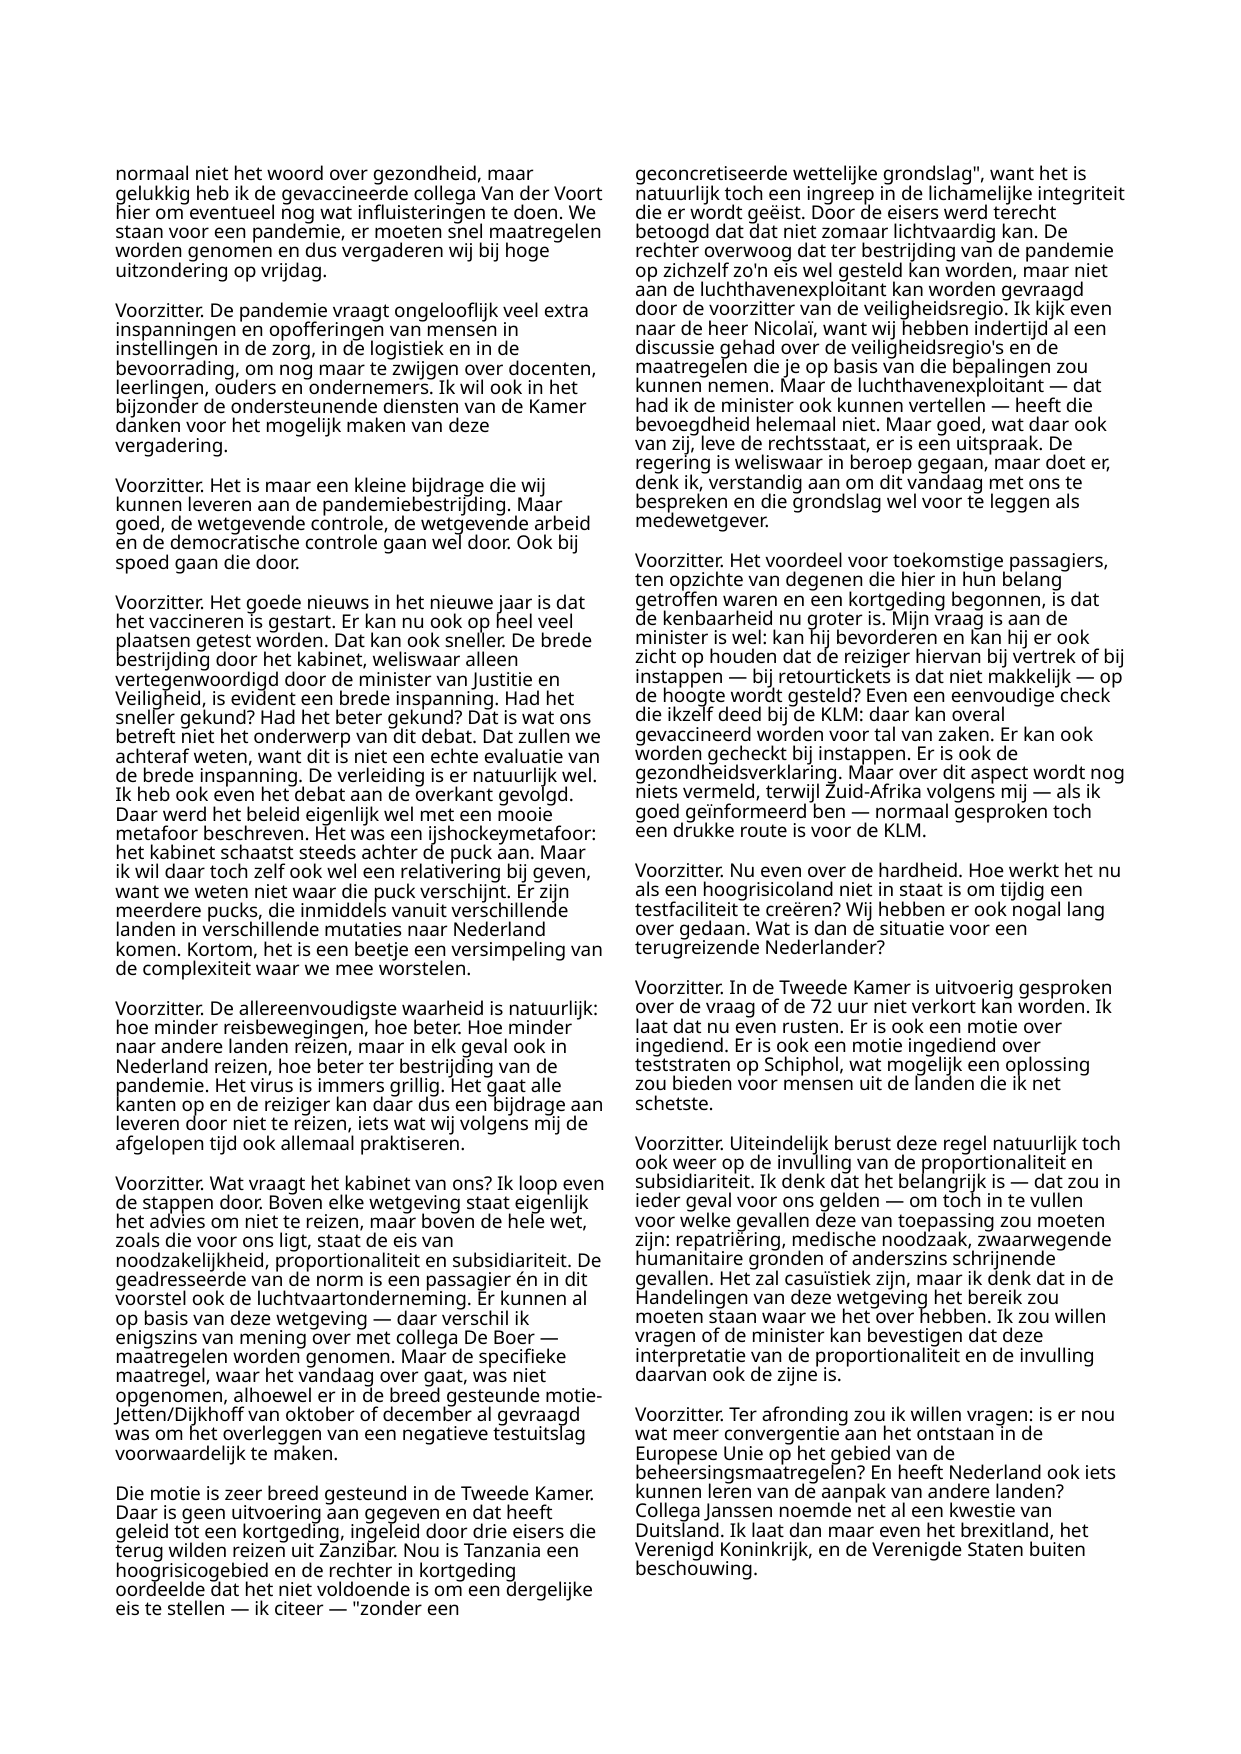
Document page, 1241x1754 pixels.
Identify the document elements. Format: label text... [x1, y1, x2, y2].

text Voorzitter. Het voordeel voor toekomstige passagiers, ten opzichte van degenen die hier in hun belang getroffen waren en een kortgeding begonnen, is dat de kenbaarheid nu groter is. Mijn vraag is aan de minister is wel: kan hij bevorderen en kan hij er ook zicht op houden dat de reiziger hiervan bij vertrek of bij instappen — bij retourtickets is dat niet makkelijk — op de hoogte wordt gesteld? Even een eenvoudige check die ikzelf deed bij de KLM: daar kan overal gevaccineerd worden voor tal van zaken. Er kan ook worden gecheckt bij instappen. Er is ook de gezondheidsverklaring. Maar over dit aspect wordt nog niets vermeld, terwijl Zuid-Afrika volgens mij — als ik goed geïnformeerd ben — normaal gesproken toch een drukke route is voor de KLM. [635, 552, 1125, 841]
text normaal niet het woord over gezondheid, maar gelukkig heb ik de gevaccineerde collega Van der Voort hier om eventueel nog wat influisteringen te doen. We staan voor een pandemie, er moeten snel maatregelen worden genomen en dus vergaderen wij bij hoge uitzondering op vrijdag. [115, 165, 605, 281]
text geconcretiseerde wettelijke grondslag", want het is natuurlijk toch een ingreep in de lichamelijke integriteit die er wordt geëist. Door de eisers werd terecht betoogd dat dat niet zomaar lichtvaardig kan. De rechter overwoog dat ter bestrijding van de pandemie op zichzelf zo'n eis wel gesteld kan worden, maar niet aan de luchthavenexploitant kan worden gevraagd door de voorzitter van de veiligheidsregio. Ik kijk even naar de heer Nicolaï, want wij hebben indertijd al een discussie gehad over de veiligheidsregio's en de maatregelen die je op basis van die bepalingen zou kunnen nemen. Maar de luchthavenexploitant — dat had ik de minister ook kunnen vertellen — heeft die bevoegdheid helemaal niet. Maar goed, wat daar ook van zij, leve de rechtsstaat, er is een uitspraak. De regering is weliswaar in beroep gegaan, maar doet er, denk ik, verstandig aan om dit vandaag met ons te bespreken en die grondslag wel voor te leggen als medewetgever. [635, 165, 1125, 531]
text Voorzitter. Het is maar een kleine bijdrage die wij kunnen leveren aan de pandemiebestrijding. Maar goed, de wetgevende controle, de wetgevende arbeid en de democratische controle gaan wel door. Ook bij spoed gaan die door. [115, 477, 605, 573]
text Voorzitter. Uiteindelijk berust deze regel natuurlijk toch ook weer op de invulling van de proportionaliteit en subsidiariteit. Ik denk dat het belangrijk is — dat zou in ieder geval voor ons gelden — om toch in te vullen voor welke gevallen deze van toepassing zou moeten zijn: repatriëring, medische noodzaak, zwaarwegende humanitaire gronden of anderszins schrijnende gevallen. Het zal casuïstiek zijn, maar ik denk dat in de Handelingen van deze wetgeving het bereik zou moeten staan waar we het over hebben. Ik zou willen vragen of de minister kan bevestigen dat deze interpretatie van de proportionaliteit en de invulling daarvan ook de zijne is. [635, 1135, 1125, 1385]
text Die motie is zeer breed gesteund in de Tweede Kamer. Daar is geen uitvoering aan gegeven en dat heeft geleid tot een kortgeding, ingeleid door drie eisers die terug wilden reizen uit Zanzibar. Nou is Tanzania een hoogrisicogebied en de rechter in kortgeding oordeelde dat het niet voldoende is om een dergelijke eis te stellen — ik citeer — "zonder een [115, 1484, 605, 1619]
text Voorzitter. Nu even over de hardheid. Hoe werkt het nu als een hoogrisicoland niet in staat is om tijdig een testfaciliteit te creëren? Wij hebben er ook nogal lang over gedaan. Wat is dan de situatie voor een terugreizende Nederlander? [635, 862, 1125, 958]
text Voorzitter. In de Tweede Kamer is uitvoerig gesproken over de vraag of de 72 uur niet verkort kan worden. Ik laat dat nu even rusten. Er is ook een motie over ingediend. Er is ook een motie ingediend over teststraten op Schiphol, wat mogelijk een oplossing zou bieden voor mensen uit de landen die ik net schetste. [635, 979, 1125, 1114]
text Voorzitter. Het goede nieuws in het nieuwe jaar is dat het vaccineren is gestart. Er kan nu ook op heel veel plaatsen getest worden. Dat kan ook sneller. De brede bestrijding door het kabinet, weliswaar alleen vertegenwoordigd door de minister van Justitie en Veiligheid, is evident een brede inspanning. Had het sneller gekund? Had het beter gekund? Dat is wat ons betreft niet het onderwerp van dit debat. Dat zullen we achteraf weten, want dit is niet een echte evaluatie van de brede inspanning. De verleiding is er natuurlijk wel. Ik heb ook even het debat aan de overkant gevolgd. Daar werd het beleid eigenlijk wel met een mooie metafoor beschreven. Het was een ijshockeymetafoor: het kabinet schaatst steeds achter de puck aan. Maar ik wil daar toch zelf ook wel een relativering bij geven, want we weten niet waar die puck verschijnt. Er zijn meerdere pucks, die inmiddels vanuit verschillende landen in verschillende mutaties naar Nederland komen. Kortom, het is een beetje een versimpeling van de complexiteit waar we mee worstelen. [115, 594, 605, 979]
text Voorzitter. De allereenvoudigste waarheid is natuurlijk: hoe minder reisbewegingen, hoe beter. Hoe minder naar andere landen reizen, maar in elk geval ook in Nederland reizen, hoe beter ter bestrijding van de pandemie. Het virus is immers grillig. Het gaat alle kanten op en de reiziger kan daar dus een bijdrage aan leveren door niet te reizen, iets wat wij volgens mij de afgelopen tijd ook allemaal praktiseren. [115, 1000, 605, 1154]
text Voorzitter. Wat vraagt het kabinet van ons? Ik loop even de stappen door. Boven elke wetgeving staat eigenlijk het advies om niet te reizen, maar boven de hele wet, zoals die voor ons ligt, staat de eis van noodzakelijkheid, proportionaliteit en subsidiariteit. De geadresseerde van de norm is een passagier én in dit voorstel ook de luchtvaartonderneming. Er kunnen al op basis van deze wetgeving — daar verschil ik enigszins van mening over met collega De Boer — maatregelen worden genomen. Maar de specifieke maatregel, waar het vandaag over gaat, was niet opgenomen, alhoewel er in de breed gesteunde motie-Jetten/Dijkhoff van oktober of december al gevraagd was om het overleggen van een negatieve testuitslag voorwaardelijk te maken. [115, 1175, 605, 1464]
text Voorzitter. De pandemie vraagt ongelooflijk veel extra inspanningen en opofferingen van mensen in instellingen in de zorg, in de logistiek en in de bevoorrading, om nog maar te zwijgen over docenten, leerlingen, ouders en ondernemers. Ik wil ook in het bijzonder de ondersteunende diensten van de Kamer danken voor het mogelijk maken van deze vergadering. [115, 302, 605, 456]
text Voorzitter. Ter afronding zou ik willen vragen: is er nou wat meer convergentie aan het ontstaan in de Europese Unie op het gebied van de beheersingsmaatregelen? En heeft Nederland ook iets kunnen leren van de aanpak van andere landen? Collega Janssen noemde net al een kwestie van Duitsland. Ik laat dan maar even het brexitland, het Verenigd Koninkrijk, en de Verenigde Staten buiten beschouwing. [635, 1406, 1125, 1579]
